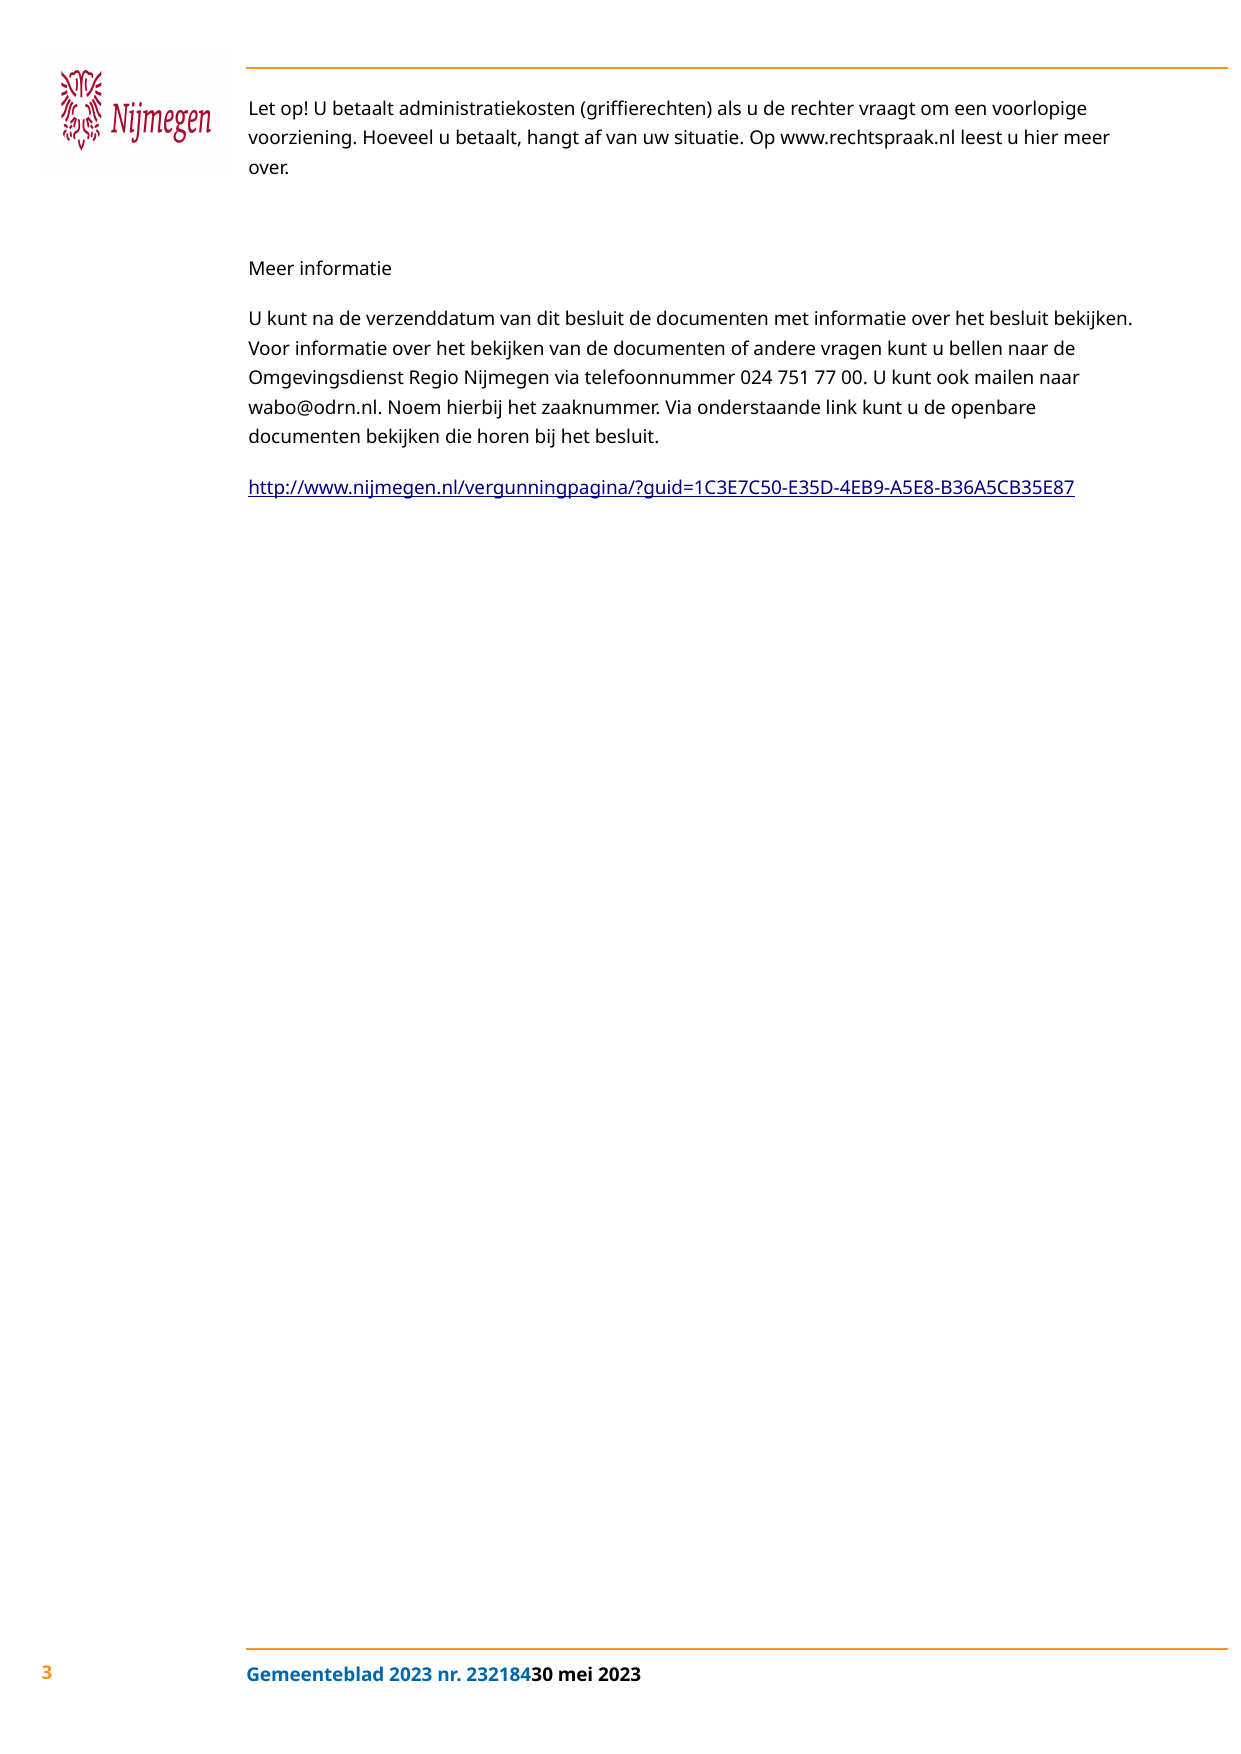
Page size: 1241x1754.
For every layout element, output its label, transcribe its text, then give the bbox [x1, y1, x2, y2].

text http://www.nijmegen.nl/vergunningpagina/?guid=1C3E7C50-E35D-4EB9-A5E8-B36A5CB35E87 [248, 474, 1152, 500]
text Let op! U betaalt administratiekosten (griffierechten) als u de rechter vraagt om een voorlopige voorziening. Hoeveel u betaalt, hangt af van uw situatie. Op www.rechtspraak.nl leest u hier meer over. [248, 95, 1152, 180]
picture [41, 47, 231, 172]
text Meer informatie [248, 255, 1152, 281]
text U kunt na de verzenddatum van dit besluit de documenten met informatie over het besluit bekijken. Voor informatie over het bekijken van de documenten of andere vragen kunt u bellen naar de Omgevingsdienst Regio Nijmegen via telefoonnummer 024 751 77 00. U kunt ook mailen naar wabo@odrn.nl. Noem hierbij het zaaknummer. Via onderstaande link kunt u de openbare documenten bekijken die horen bij het besluit. [248, 305, 1152, 449]
